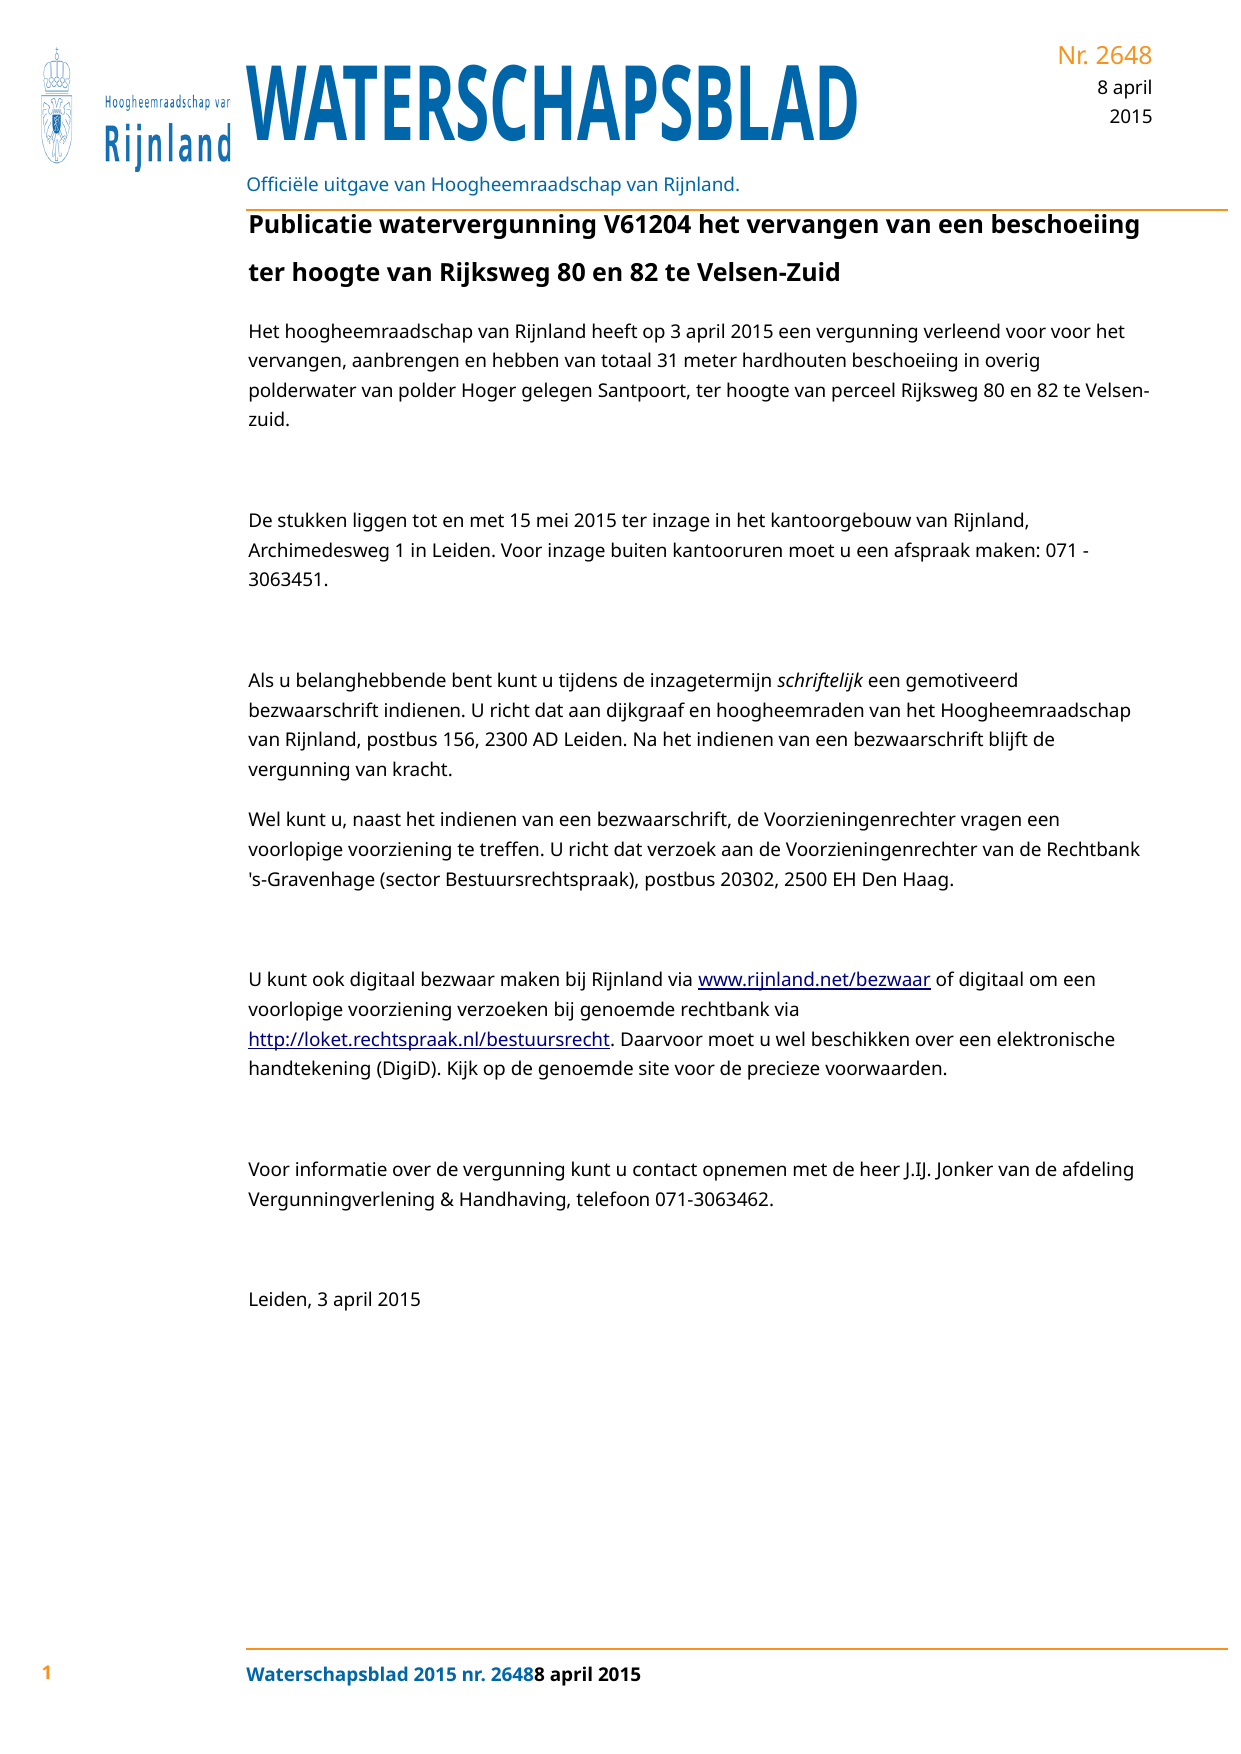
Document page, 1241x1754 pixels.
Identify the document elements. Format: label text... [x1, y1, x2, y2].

text Het hoogheemraadschap van Rijnland heeft op 3 april 2015 een vergunning verleend voor voor het vervangen, aanbrengen en hebben van totaal 31 meter hardhouten beschoeiing in overig polderwater van polder Hoger gelegen Santpoort, ter hoogte van perceel Rijksweg 80 en 82 te Velsen-zuid. [248, 318, 1152, 432]
text Wel kunt u, naast het indienen van een bezwaarschrift, de Voorzieningenrechter vragen een voorlopige voorziening te treffen. U richt dat verzoek aan de Voorzieningenrechter van de Rechtbank 's-Gravenhage (sector Bestuursrechtspraak), postbus 20302, 2500 EH Den Haag. [248, 807, 1152, 892]
picture [41, 47, 231, 172]
text U kunt ook digitaal bezwaar maken bij Rijnland via www.rijnland.net/bezwaar of digitaal om een voorlopige voorziening verzoeken bij genoemde rechtbank via http://loket.rechtspraak.nl/bestuursrecht. Daarvoor moet u wel beschikken over een elektronische handtekening (DigiD). Kijk op de genoemde site voor de precieze voorwaarden. [248, 967, 1152, 1081]
text Leiden, 3 april 2015 [248, 1287, 1152, 1312]
text De stukken liggen tot en met 15 mei 2015 ter inzage in het kantoorgebouw van Rijnland, Archimedesweg 1 in Leiden. Voor inzage buiten kantooruren moet u een afspraak maken: 071 - 3063451. [248, 507, 1152, 592]
text Als u belanghebbende bent kunt u tijdens de inzagetermijn schriftelijk een gemotiveerd bezwaarschrift indienen. U richt dat aan dijkgraaf en hoogheemraden van het Hoogheemraadschap van Rijnland, postbus 156, 2300 AD Leiden. Na het indienen van een bezwaarschrift blijft de vergunning van kracht. [248, 667, 1152, 782]
text Voor informatie over de vergunning kunt u contact opnemen met de heer J.IJ. Jonker van de afdeling Vergunningverlening & Handhaving, telefoon 071-3063462. [248, 1156, 1152, 1212]
text Publicatie watervergunning V61204 het vervangen van een beschoeiing ter hoogte van Rijksweg 80 en 82 te Velsen-Zuid [248, 211, 1152, 288]
